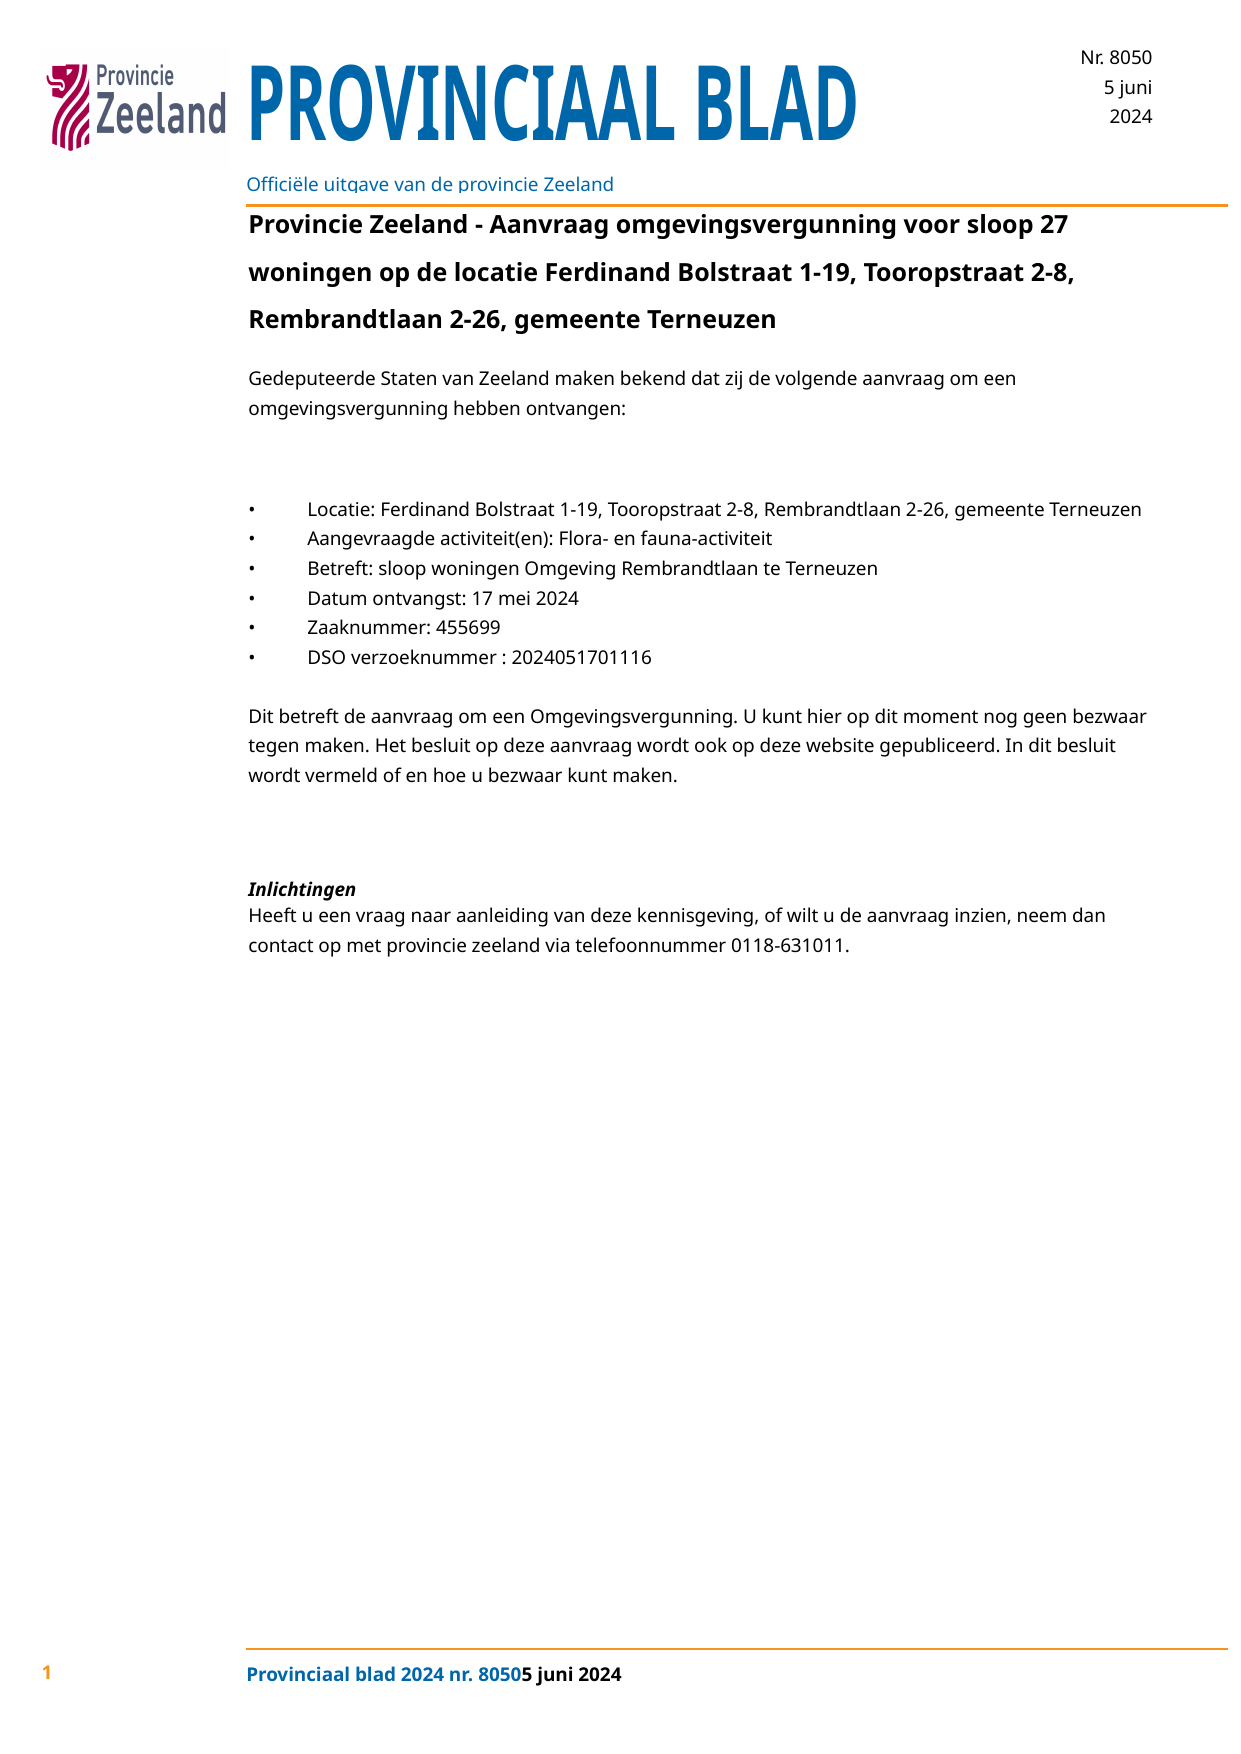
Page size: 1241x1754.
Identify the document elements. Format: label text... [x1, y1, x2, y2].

text Provincie Zeeland - Aanvraag omgevingsvergunning voor sloop 27 woningen op de locatie Ferdinand Bolstraat 1-19, Tooropstraat 2-8, Rembrandtlaan 2-26, gemeente Terneuzen [248, 207, 1152, 336]
text Inlichtingen [248, 877, 1152, 902]
list Zaaknummer: 455699 [248, 614, 1152, 640]
list Betreft: sloop woningen Omgeving Rembrandtlaan te Terneuzen [248, 555, 1152, 581]
list DSO verzoeknummer : 2024051701116 [248, 644, 1152, 669]
text Heeft u een vraag naar aanleiding van deze kennisgeving, of wilt u de aanvraag inzien, neem dan contact op met provincie zeeland via telefoonnummer 0118-631011. [248, 902, 1152, 958]
picture [41, 47, 231, 172]
text Gedeputeerde Staten van Zeeland maken bekend dat zij de volgende aanvraag om een omgevingsvergunning hebben ontvangen: [248, 366, 1152, 421]
list Aangevraagde activiteit(en): Flora- en fauna-activiteit [248, 526, 1152, 551]
text Dit betreft de aanvraag om een Omgevingsvergunning. U kunt hier op dit moment nog geen bezwaar tegen maken. Het besluit op deze aanvraag wordt ook op deze website gepubliceerd. In dit besluit wordt vermeld of en hoe u bezwaar kunt maken. [248, 703, 1152, 788]
list Locatie: Ferdinand Bolstraat 1-19, Tooropstraat 2-8, Rembrandtlaan 2-26, gemeente Terneuzen [248, 496, 1152, 522]
list Datum ontvangst: 17 mei 2024 [248, 585, 1152, 610]
